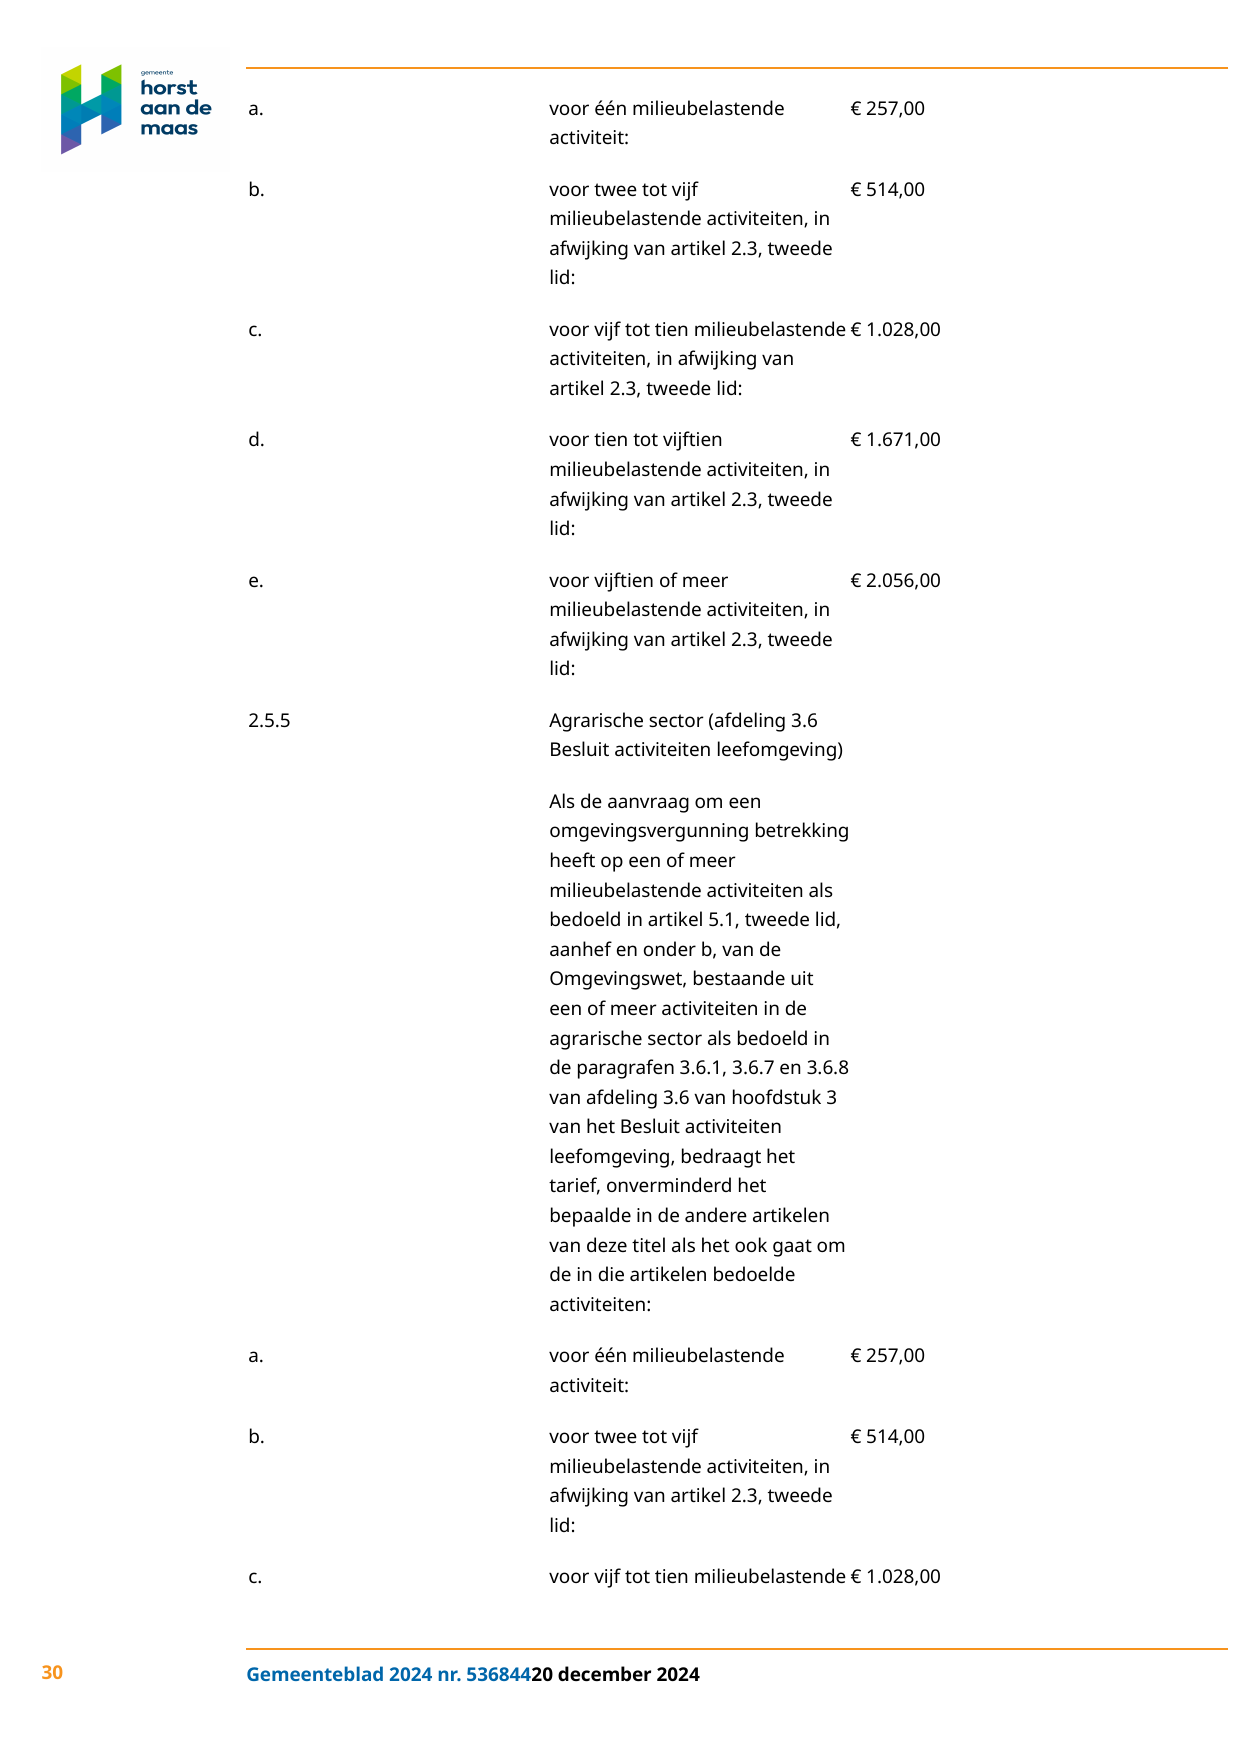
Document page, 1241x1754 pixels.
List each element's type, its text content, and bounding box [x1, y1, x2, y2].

table_cell voor vijftien of meer milieubelastende activiteiten, in afwijking van artikel 2.3, tweede lid: [549, 567, 850, 681]
table_cell Agrarische sector (afdeling 3.6 Besluit activiteiten leefomgeving) [549, 707, 850, 762]
table_cell voor vijf tot tien milieubelastende activiteiten, in afwijking van artikel 2.3, tweede lid: [549, 316, 850, 401]
table_cell b. [248, 1424, 549, 1538]
table_cell € 1.028,00 [850, 316, 1152, 401]
table_cell [248, 1398, 549, 1423]
table_cell [850, 1538, 1152, 1564]
table_cell [248, 150, 549, 176]
table_cell [549, 1398, 850, 1423]
table_cell [850, 681, 1152, 707]
table_cell [549, 401, 850, 427]
table_cell € 2.056,00 [850, 567, 1152, 681]
table_cell [850, 763, 1152, 788]
table_cell d. [248, 427, 549, 541]
table_cell voor twee tot vijf milieubelastende activiteiten, in afwijking van artikel 2.3, tweede lid: [549, 1424, 850, 1538]
table_cell voor tien tot vijftien milieubelastende activiteiten, in afwijking van artikel 2.3, tweede lid: [549, 427, 850, 541]
table_cell [850, 401, 1152, 427]
table_cell [248, 290, 549, 316]
table_cell [850, 290, 1152, 316]
table_cell [248, 1317, 549, 1342]
table_cell a. [248, 1343, 549, 1398]
table_cell € 257,00 [850, 95, 1152, 150]
table_cell [248, 1538, 549, 1564]
table_cell [248, 763, 549, 788]
table_cell [248, 401, 549, 427]
table_cell € 1.028,00 [850, 1564, 1152, 1589]
table_cell [549, 290, 850, 316]
table_cell [850, 541, 1152, 567]
table_cell [248, 681, 549, 707]
table_cell voor vijf tot tien milieubelastende [549, 1564, 850, 1589]
table_cell e. [248, 567, 549, 681]
table_cell [248, 541, 549, 567]
table_cell [850, 788, 1152, 1317]
table_cell a. [248, 95, 549, 150]
table_cell € 1.671,00 [850, 427, 1152, 541]
table_cell [549, 541, 850, 567]
table_cell [850, 150, 1152, 176]
table_cell [549, 1538, 850, 1564]
table_cell voor twee tot vijf milieubelastende activiteiten, in afwijking van artikel 2.3, tweede lid: [549, 176, 850, 290]
table_cell c. [248, 316, 549, 401]
table_cell 2.5.5 [248, 707, 549, 762]
picture [41, 47, 231, 172]
table_cell [850, 707, 1152, 762]
table_cell [248, 788, 549, 1317]
table_cell € 514,00 [850, 176, 1152, 290]
table_cell [549, 1317, 850, 1342]
table_cell [549, 763, 850, 788]
table_cell voor één milieubelastende activiteit: [549, 1343, 850, 1398]
table_cell € 514,00 [850, 1424, 1152, 1538]
table_cell b. [248, 176, 549, 290]
table_cell voor één milieubelastende activiteit: [549, 95, 850, 150]
table_cell [549, 150, 850, 176]
table_cell € 257,00 [850, 1343, 1152, 1398]
table_cell c. [248, 1564, 549, 1589]
table_cell [850, 1398, 1152, 1423]
table_cell Als de aanvraag om een omgevingsvergunning betrekking heeft op een of meer milieubelastende activiteiten als bedoeld in artikel 5.1, tweede lid, aanhef en onder b, van de Omgevingswet, bestaande uit een of meer activiteiten in de agrarische sector als bedoeld in de paragrafen 3.6.1, 3.6.7 en 3.6.8 van afdeling 3.6 van hoofdstuk 3 van het Besluit activiteiten leefomgeving, bedraagt het tarief, onverminderd het bepaalde in de andere artikelen van deze titel als het ook gaat om de in die artikelen bedoelde activiteiten: [549, 788, 850, 1317]
table_cell [850, 1317, 1152, 1342]
table_cell [549, 681, 850, 707]
